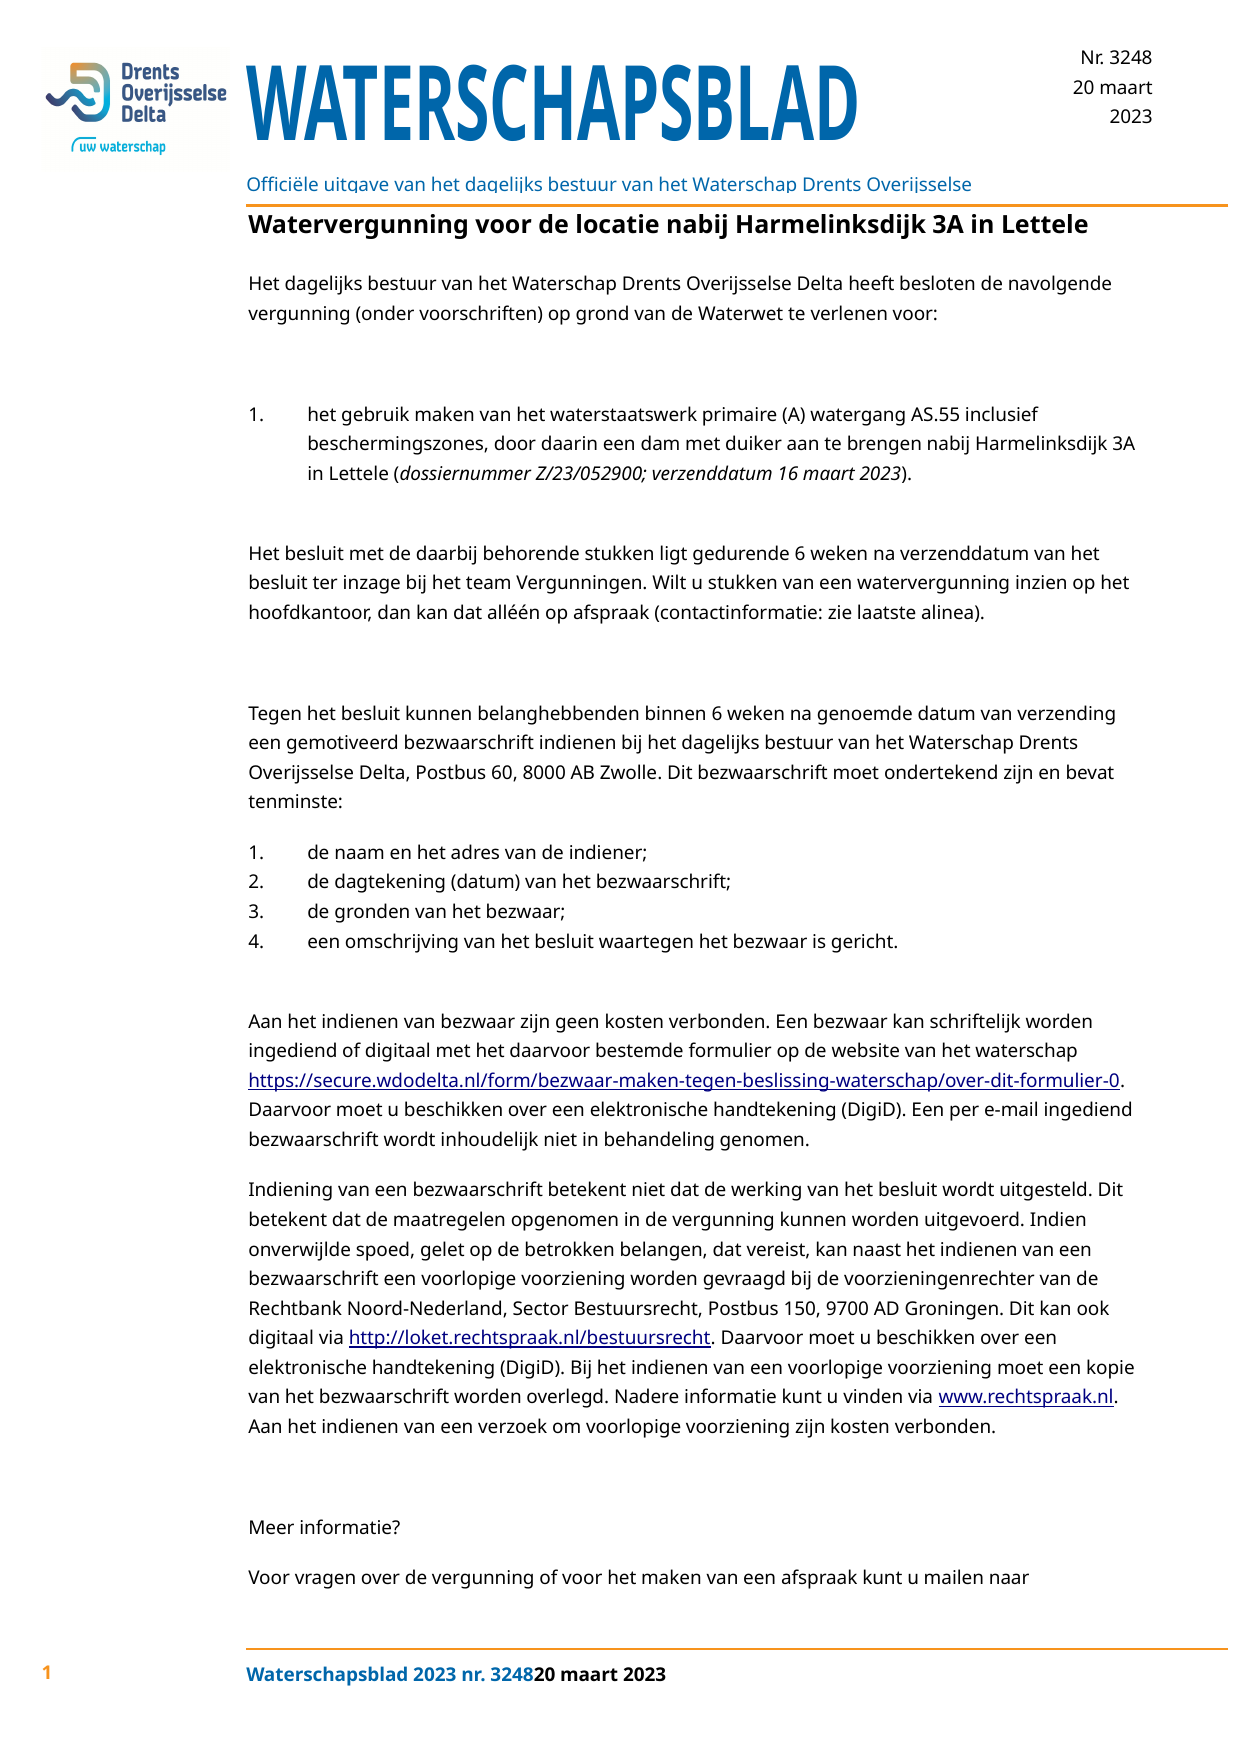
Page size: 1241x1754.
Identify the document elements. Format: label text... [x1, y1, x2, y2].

list een omschrijving van het besluit waartegen het bezwaar is gericht. [248, 928, 1152, 953]
text Indiening van een bezwaarschrift betekent niet dat de werking van het besluit wordt uitgesteld. Dit betekent dat de maatregelen opgenomen in de vergunning kunnen worden uitgevoerd. Indien onverwijlde spoed, gelet op de betrokken belangen, dat vereist, kan naast het indienen van een bezwaarschrift een voorlopige voorziening worden gevraagd bij de voorzieningenrechter van de Rechtbank Noord-Nederland, Sector Bestuursrecht, Postbus 150, 9700 AD Groningen. Dit kan ook digitaal via http://loket.rechtspraak.nl/bestuursrecht. Daarvoor moet u beschikken over een elektronische handtekening (DigiD). Bij het indienen van een voorlopige voorziening moet een kopie van het bezwaarschrift worden overlegd. Nadere informatie kunt u vinden via www.rechtspraak.nl. Aan het indienen van een verzoek om voorlopige voorziening zijn kosten verbonden. [248, 1177, 1152, 1439]
list het gebruik maken van het waterstaatswerk primaire (A) watergang AS.55 inclusief beschermingszones, door daarin een dam met duiker aan te brengen nabij Harmelinksdijk 3A in Lettele (dossiernummer Z/23/052900; verzenddatum 16 maart 2023). [248, 401, 1152, 486]
list de dagtekening (datum) van het bezwaarschrift; [248, 869, 1152, 894]
text Watervergunning voor de locatie nabij Harmelinksdijk 3A in Lettele [248, 207, 1152, 241]
list de gronden van het bezwaar; [248, 898, 1152, 924]
text Tegen het besluit kunnen belanghebbenden binnen 6 weken na genoemde datum van verzending een gemotiveerd bezwaarschrift indienen bij het dagelijks bestuur van het Waterschap Drents Overijsselse Delta, Postbus 60, 8000 AB Zwolle. Dit bezwaarschrift moet ondertekend zijn en bevat tenminste: [248, 700, 1152, 814]
text Het dagelijks bestuur van het Waterschap Drents Overijsselse Delta heeft besloten de navolgende vergunning (onder voorschriften) op grond van de Waterwet te verlenen voor: [248, 270, 1152, 326]
picture [41, 47, 231, 172]
list de naam en het adres van de indiener; [248, 839, 1152, 865]
text Meer informatie? [248, 1514, 1152, 1540]
text Het besluit met de daarbij behorende stukken ligt gedurende 6 weken na verzenddatum van het besluit ter inzage bij het team Vergunningen. Wilt u stukken van een watervergunning inzien op het hoofdkantoor, dan kan dat alléén op afspraak (contactinformatie: zie laatste alinea). [248, 540, 1152, 625]
text Aan het indienen van bezwaar zijn geen kosten verbonden. Een bezwaar kan schriftelijk worden ingediend of digitaal met het daarvoor bestemde formulier op de website van het waterschap https://secure.wdodelta.nl/form/bezwaar-maken-tegen-beslissing-waterschap/over-dit-formulier-0. Daarvoor moet u beschikken over een elektronische handtekening (DigiD). Een per e-mail ingediend bezwaarschrift wordt inhoudelijk niet in behandeling genomen. [248, 1008, 1152, 1152]
text Voor vragen over de vergunning of voor het maken van een afspraak kunt u mailen naar [248, 1564, 1152, 1590]
